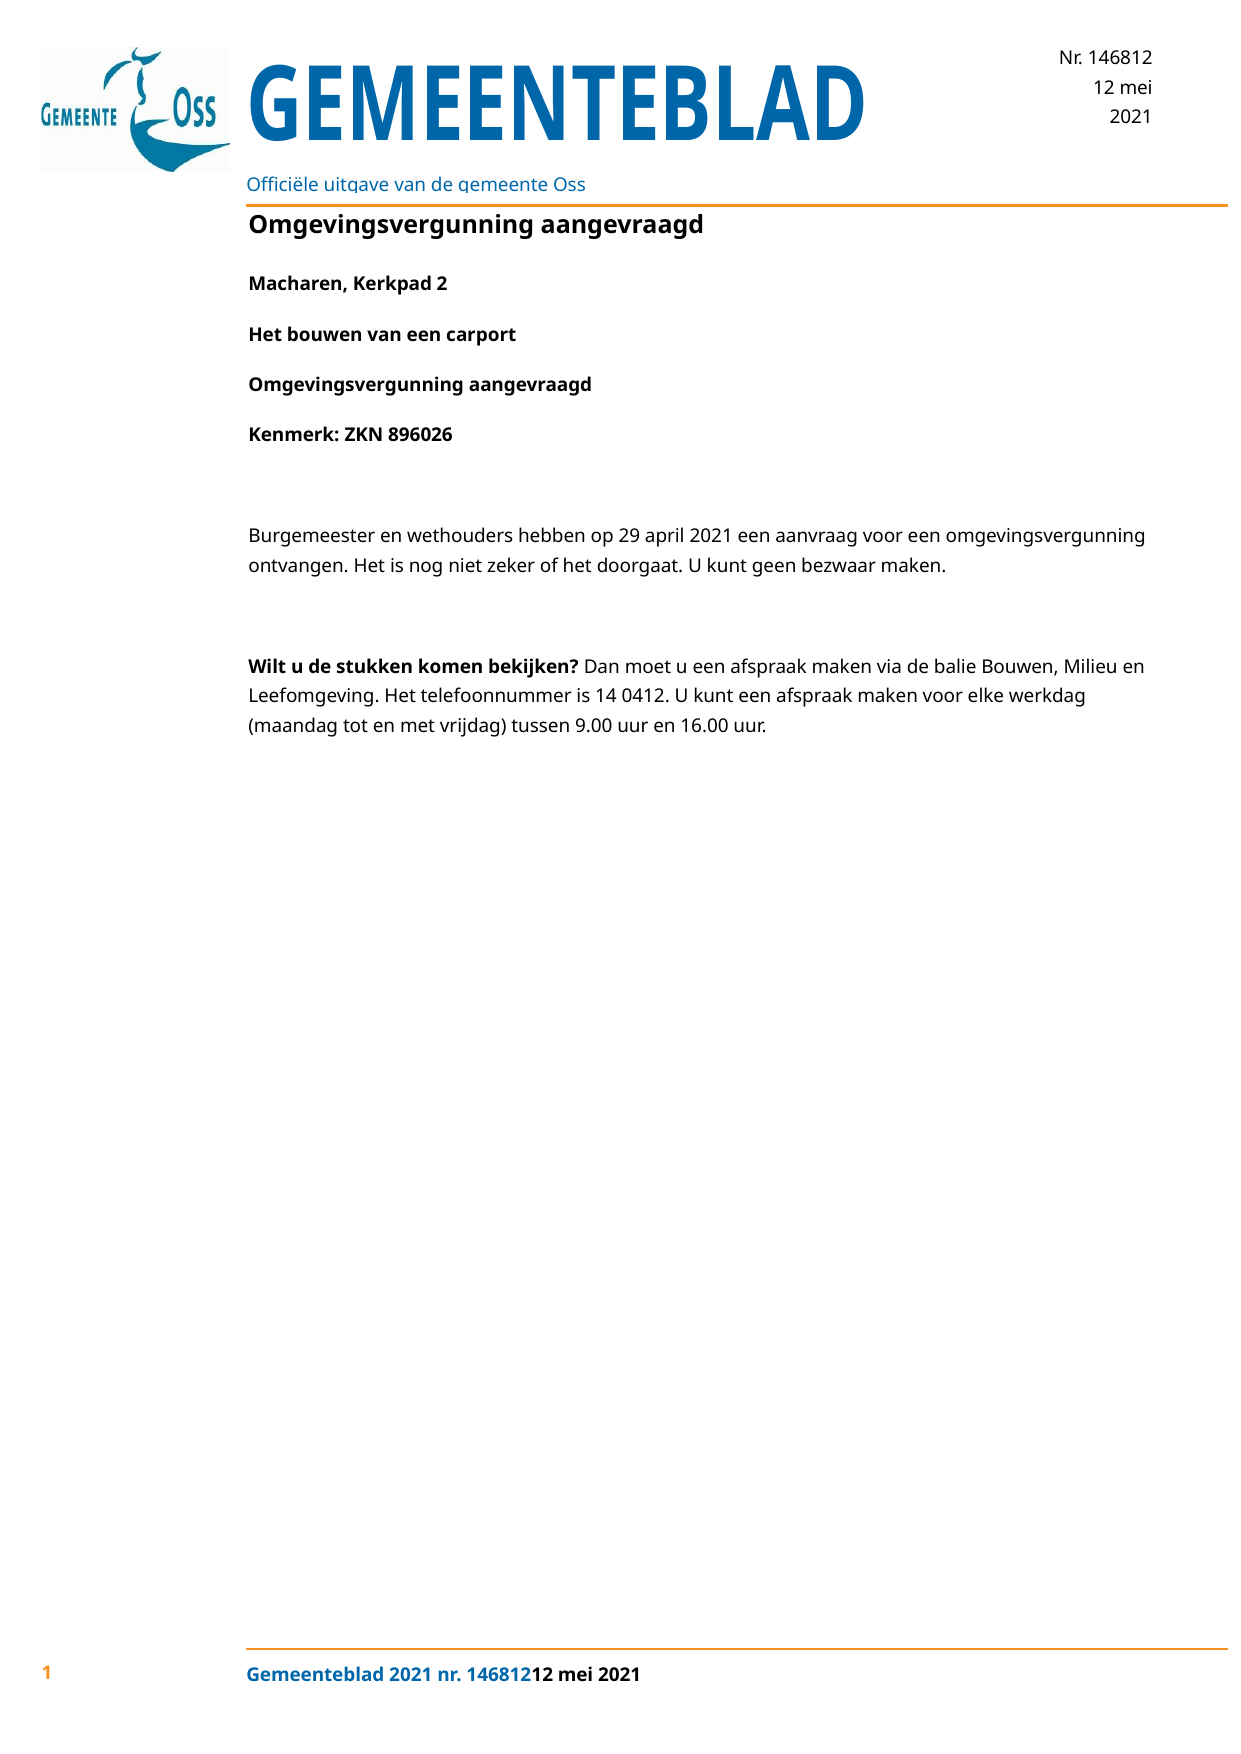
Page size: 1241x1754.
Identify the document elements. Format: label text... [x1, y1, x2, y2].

text Macharen, Kerkpad 2 [248, 270, 1152, 296]
text Burgemeester en wethouders hebben op 29 april 2021 een aanvraag voor een omgevingsvergunning ontvangen. Het is nog niet zeker of het doorgaat. U kunt geen bezwaar maken. [248, 522, 1152, 578]
text Omgevingsvergunning aangevraagd [248, 371, 1152, 397]
text Omgevingsvergunning aangevraagd [248, 207, 1152, 241]
text Kenmerk: ZKN 896026 [248, 422, 1152, 447]
picture [41, 47, 231, 172]
text Wilt u de stukken komen bekijken? Dan moet u een afspraak maken via de balie Bouwen, Milieu en Leefomgeving. Het telefoonnummer is 14 0412. U kunt een afspraak maken voor elke werkdag (maandag tot en met vrijdag) tussen 9.00 uur en 16.00 uur. [248, 653, 1152, 738]
text Het bouwen van een carport [248, 321, 1152, 346]
